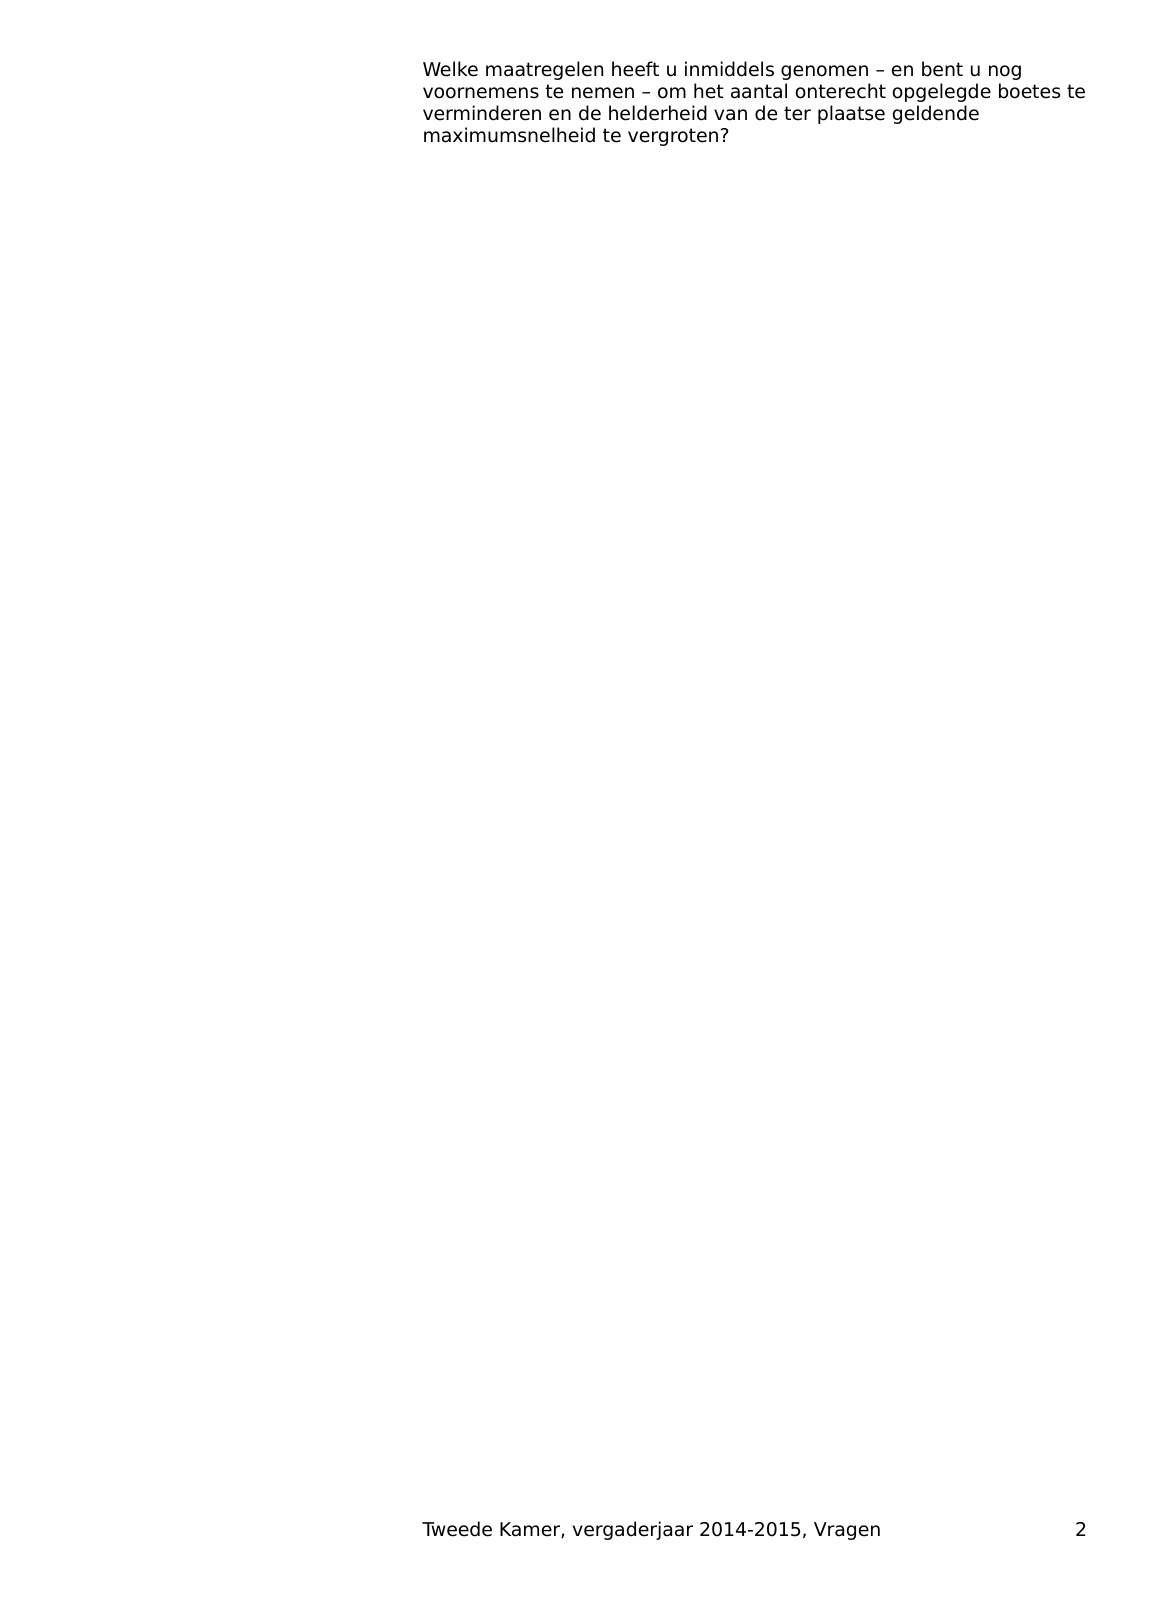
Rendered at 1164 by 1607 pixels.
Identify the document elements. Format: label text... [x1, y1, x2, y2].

text Welke maatregelen heeft u inmiddels genomen – en bent u nog voornemens te nemen – om het aantal onterecht opgelegde boetes te verminderen en de helderheid van de ter plaatse geldende maximumsnelheid te vergroten? [422, 59, 1087, 147]
